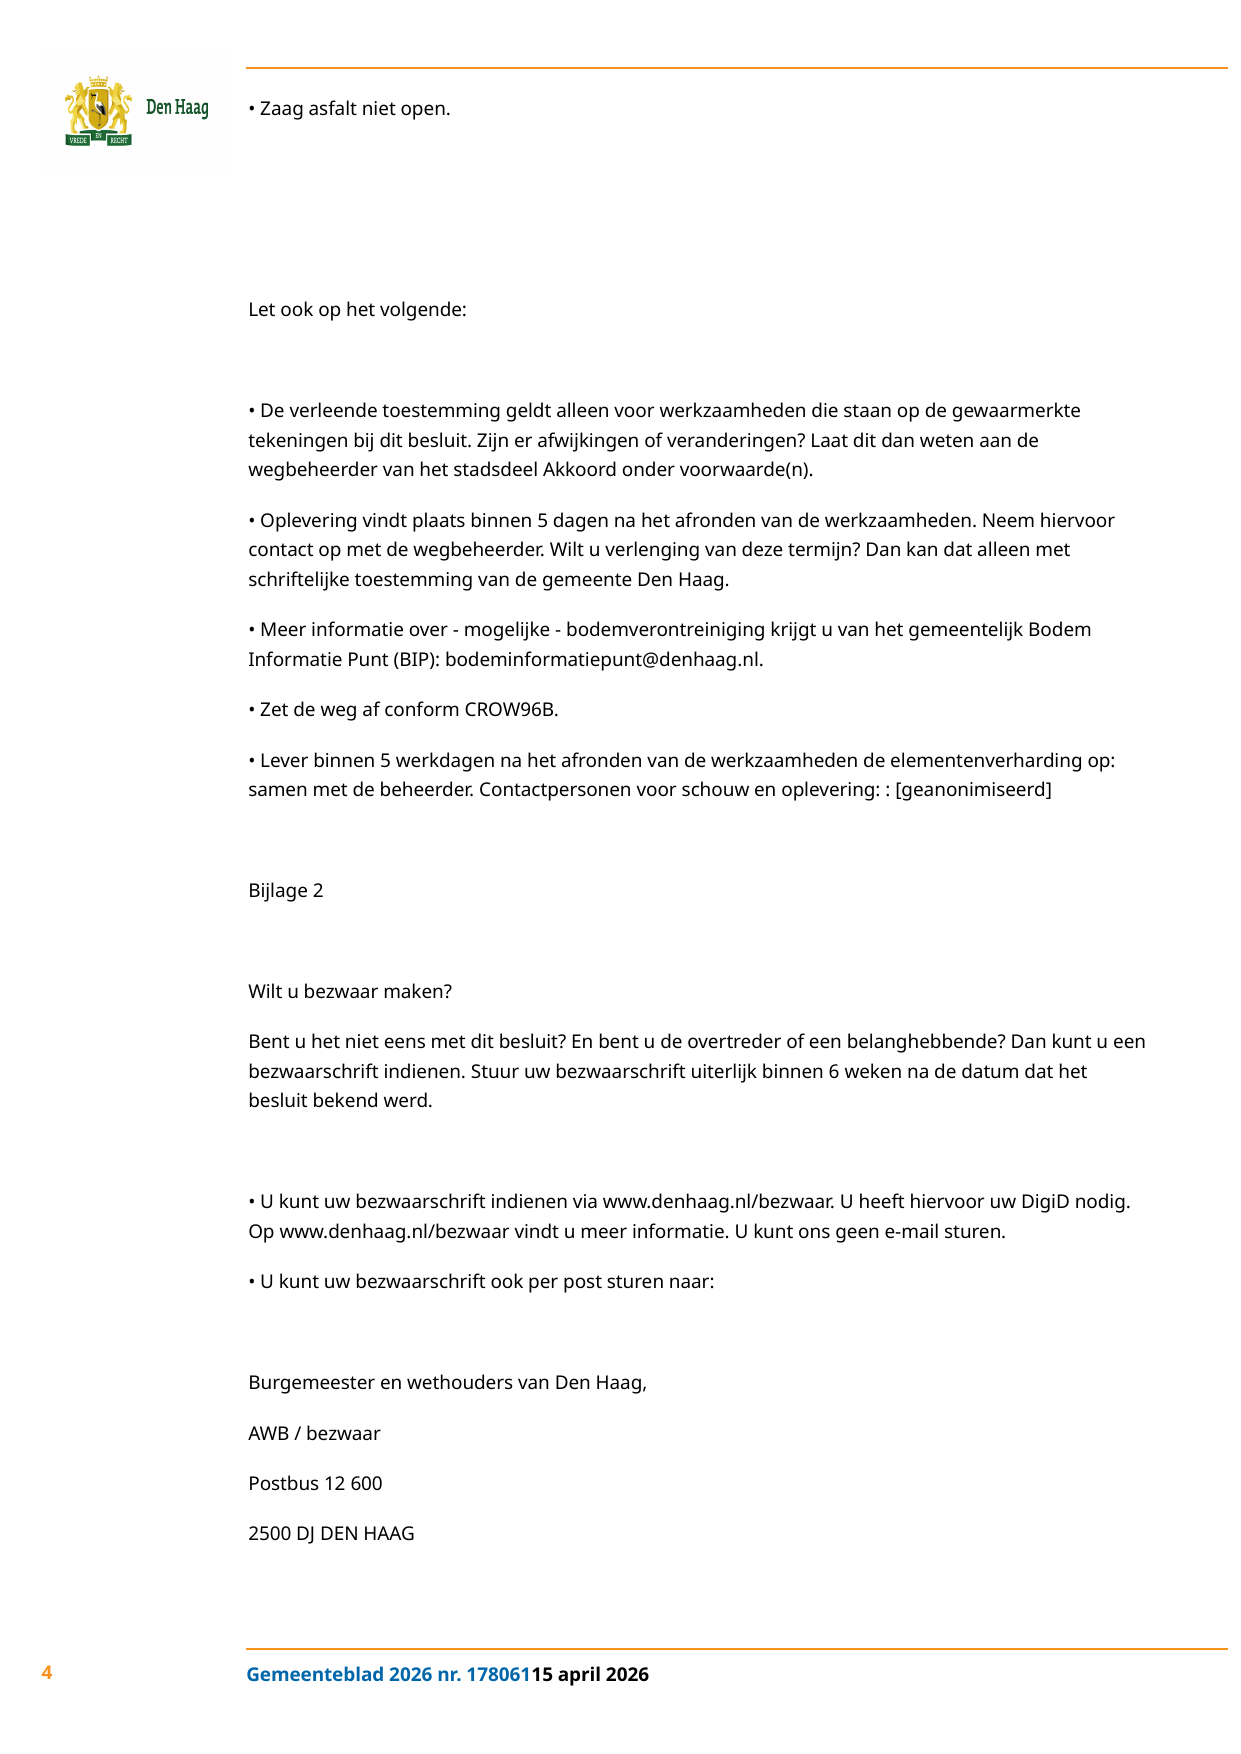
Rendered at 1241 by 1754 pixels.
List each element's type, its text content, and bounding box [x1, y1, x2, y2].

text • Meer informatie over - mogelijke - bodemverontreiniging krijgt u van het gemeentelijk Bodem Informatie Punt (BIP): bodeminformatiepunt@denhaag.nl. [248, 616, 1152, 672]
text Burgemeester en wethouders van Den Haag, [248, 1369, 1152, 1395]
text • Lever binnen 5 werkdagen na het afronden van de werkzaamheden de elementenverharding op: samen met de beheerder. Contactpersonen voor schouw en oplevering: : [geanonimiseerd] [248, 747, 1152, 802]
text • De verleende toestemming geldt alleen voor werkzaamheden die staan op de gewaarmerkte tekeningen bij dit besluit. Zijn er afwijkingen of veranderingen? Laat dit dan weten aan de wegbeheerder van het stadsdeel Akkoord onder voorwaarde(n). [248, 397, 1152, 482]
text AWB / bezwaar [248, 1420, 1152, 1446]
text • Oplevering vindt plaats binnen 5 dagen na het afronden van de werkzaamheden. Neem hiervoor contact op met de wegbeheerder. Wilt u verlenging van deze termijn? Dan kan dat alleen met schriftelijke toestemming van de gemeente Den Haag. [248, 507, 1152, 592]
text Postbus 12 600 [248, 1470, 1152, 1496]
text Bijlage 2 [248, 877, 1152, 903]
text 2500 DJ DEN HAAG [248, 1521, 1152, 1546]
text Bent u het niet eens met dit besluit? En bent u de overtreder of een belanghebbende? Dan kunt u een bezwaarschrift indienen. Stuur uw bezwaarschrift uiterlijk binnen 6 weken na de datum dat het besluit bekend werd. [248, 1028, 1152, 1113]
text • U kunt uw bezwaarschrift indienen via www.denhaag.nl/bezwaar. U heeft hiervoor uw DigiD nodig. Op www.denhaag.nl/bezwaar vindt u meer informatie. U kunt ons geen e-mail sturen. [248, 1188, 1152, 1244]
text • Zet de weg af conform CROW96B. [248, 696, 1152, 722]
text Wilt u bezwaar maken? [248, 978, 1152, 1004]
picture [41, 47, 231, 172]
text Let ook op het volgende: [248, 296, 1152, 322]
text • U kunt uw bezwaarschrift ook per post sturen naar: [248, 1268, 1152, 1294]
text • Zaag asfalt niet open. [248, 95, 1152, 121]
